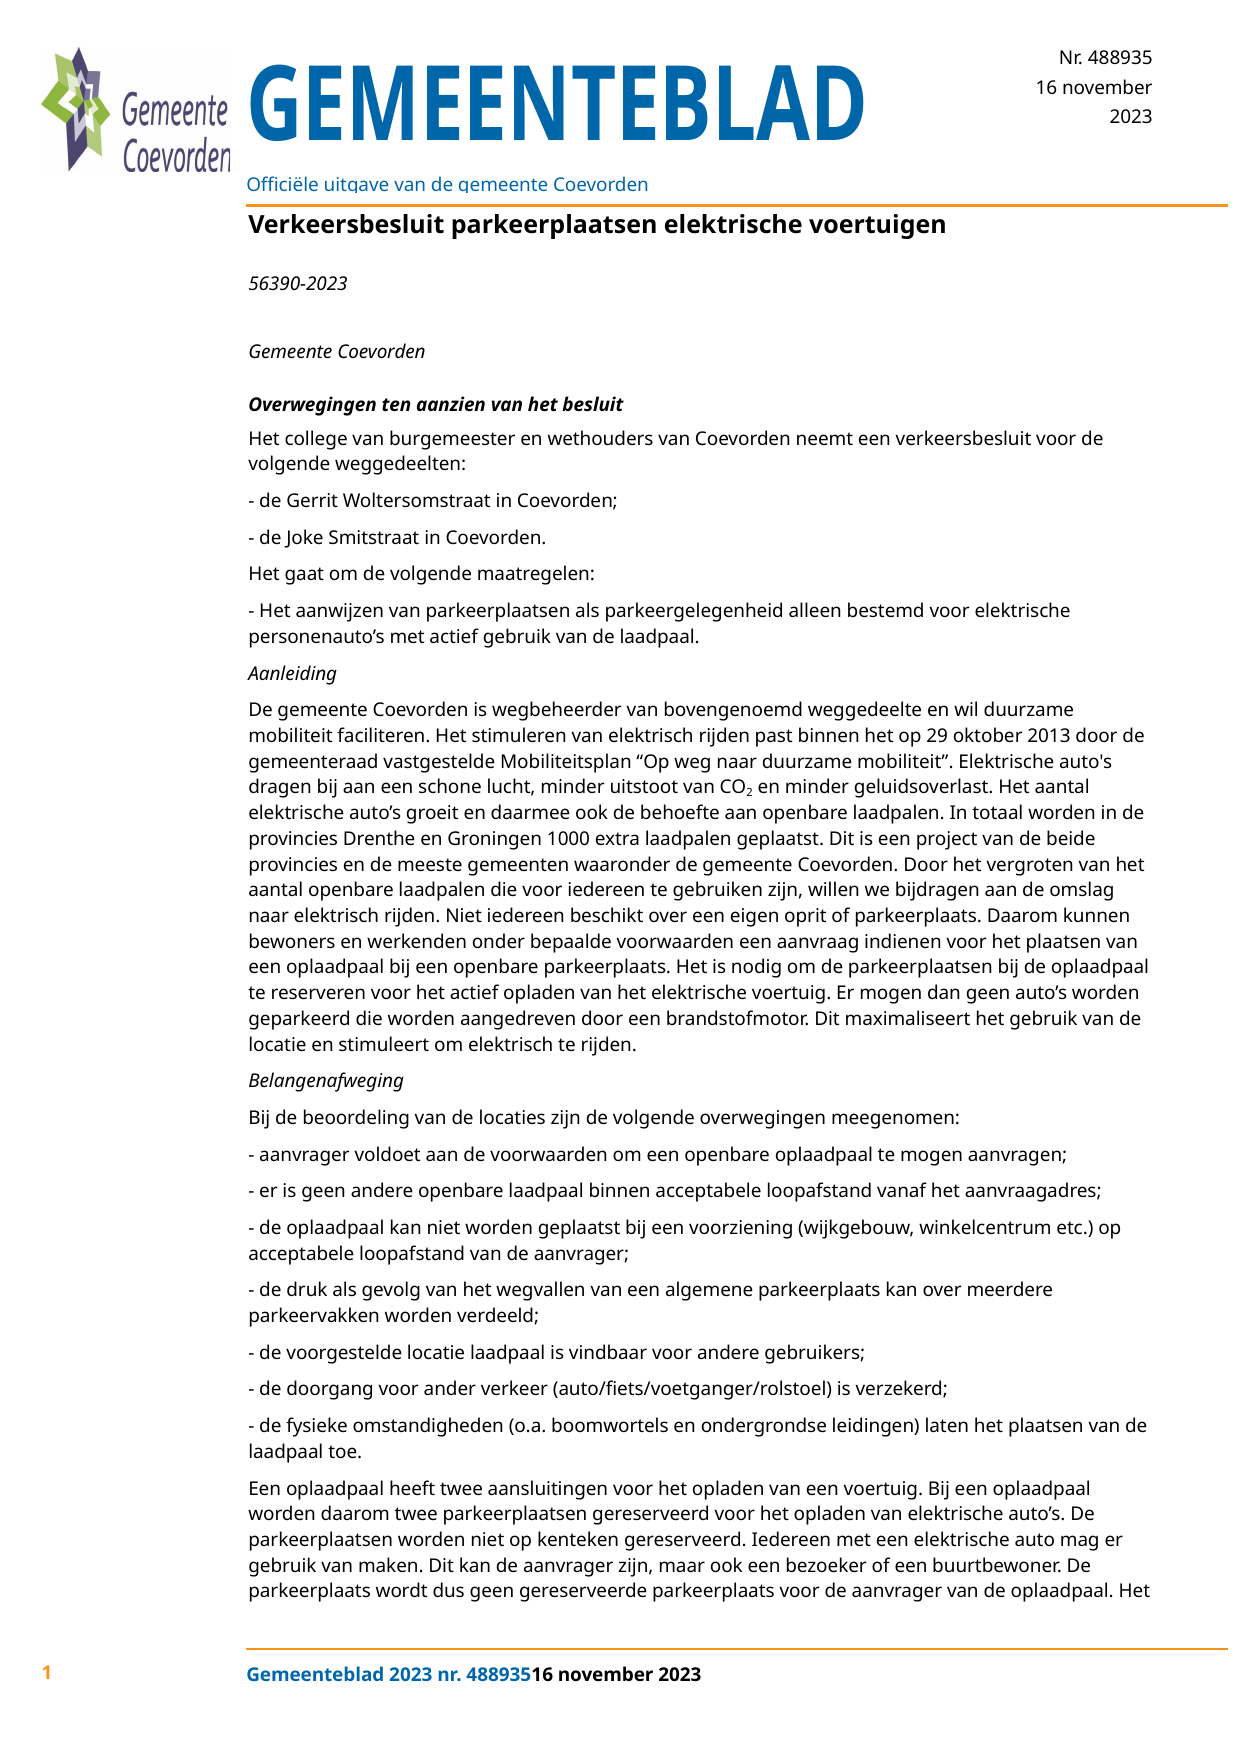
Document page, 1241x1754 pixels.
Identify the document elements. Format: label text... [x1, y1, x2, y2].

text Het gaat om de volgende maatregelen: [248, 561, 1152, 586]
text Het college van burgemeester en wethouders van Coevorden neemt een verkeersbesluit voor de volgende weggedeelten: [248, 425, 1152, 476]
text 56390-2023 [248, 270, 1152, 296]
text - Het aanwijzen van parkeerplaatsen als parkeergelegenheid alleen bestemd voor elektrische personenauto’s met actief gebruik van de laadpaal. [248, 597, 1152, 649]
text - de Gerrit Woltersomstraat in Coevorden; [248, 487, 1152, 513]
text Gemeente Coevorden [248, 338, 1152, 364]
text - de voorgestelde locatie laadpaal is vindbaar voor andere gebruikers; [248, 1339, 1152, 1365]
text Een oplaadpaal heeft twee aansluitingen voor het opladen van een voertuig. Bij een oplaadpaal worden daarom twee parkeerplaatsen gereserveerd voor het opladen van elektrische auto’s. De parkeerplaatsen worden niet op kenteken gereserveerd. Iedereen met een elektrische auto mag er gebruik van maken. Dit kan de aanvrager zijn, maar ook een bezoeker of een buurtbewoner. De parkeerplaats wordt dus geen gereserveerde parkeerplaats voor de aanvrager van de oplaadpaal. Het [248, 1475, 1152, 1603]
text - de doorgang voor ander verkeer (auto/fiets/voetganger/rolstoel) is verzekerd; [248, 1376, 1152, 1401]
text - de Joke Smitstraat in Coevorden. [248, 524, 1152, 550]
picture [41, 47, 231, 172]
text Aanleiding [248, 660, 1152, 685]
text - er is geen andere openbare laadpaal binnen acceptabele loopafstand vanaf het aanvraagadres; [248, 1177, 1152, 1203]
text Verkeersbesluit parkeerplaatsen elektrische voertuigen [248, 207, 1152, 241]
text - de fysieke omstandigheden (o.a. boomwortels en ondergrondse leidingen) laten het plaatsen van de laadpaal toe. [248, 1412, 1152, 1464]
text Bij de beoordeling van de locaties zijn de volgende overwegingen meegenomen: [248, 1104, 1152, 1130]
text Belangenafweging [248, 1067, 1152, 1093]
text - de druk als gevolg van het wegvallen van een algemene parkeerplaats kan over meerdere parkeervakken worden verdeeld; [248, 1277, 1152, 1328]
text - aanvrager voldoet aan de voorwaarden om een openbare oplaadpaal te mogen aanvragen; [248, 1141, 1152, 1167]
text Overwegingen ten aanzien van het besluit [248, 391, 1152, 417]
text De gemeente Coevorden is wegbeheerder van bovengenoemd weggedeelte en wil duurzame mobiliteit faciliteren. Het stimuleren van elektrisch rijden past binnen het op 29 oktober 2013 door de gemeenteraad vastgestelde Mobiliteitsplan “Op weg naar duurzame mobiliteit”. Elektrische auto's dragen bij aan een schone lucht, minder uitstoot van CO2 en minder geluidsoverlast. Het aantal elektrische auto’s groeit en daarmee ook de behoefte aan openbare laadpalen. In totaal worden in de provincies Drenthe en Groningen 1000 extra laadpalen geplaatst. Dit is een project van de beide provincies en de meeste gemeenten waaronder de gemeente Coevorden. Door het vergroten van het aantal openbare laadpalen die voor iedereen te gebruiken zijn, willen we bijdragen aan de omslag naar elektrisch rijden. Niet iedereen beschikt over een eigen oprit of parkeerplaats. Daarom kunnen bewoners en werkenden onder bepaalde voorwaarden een aanvraag indienen voor het plaatsen van een oplaadpaal bij een openbare parkeerplaats. Het is nodig om de parkeerplaatsen bij de oplaadpaal te reserveren voor het actief opladen van het elektrische voertuig. Er mogen dan geen auto’s worden geparkeerd die worden aangedreven door een brandstofmotor. Dit maximaliseert het gebruik van de locatie en stimuleert om elektrisch te rijden. [248, 696, 1152, 1057]
text - de oplaadpaal kan niet worden geplaatst bij een voorziening (wijkgebouw, winkelcentrum etc.) op acceptabele loopafstand van de aanvrager; [248, 1214, 1152, 1266]
